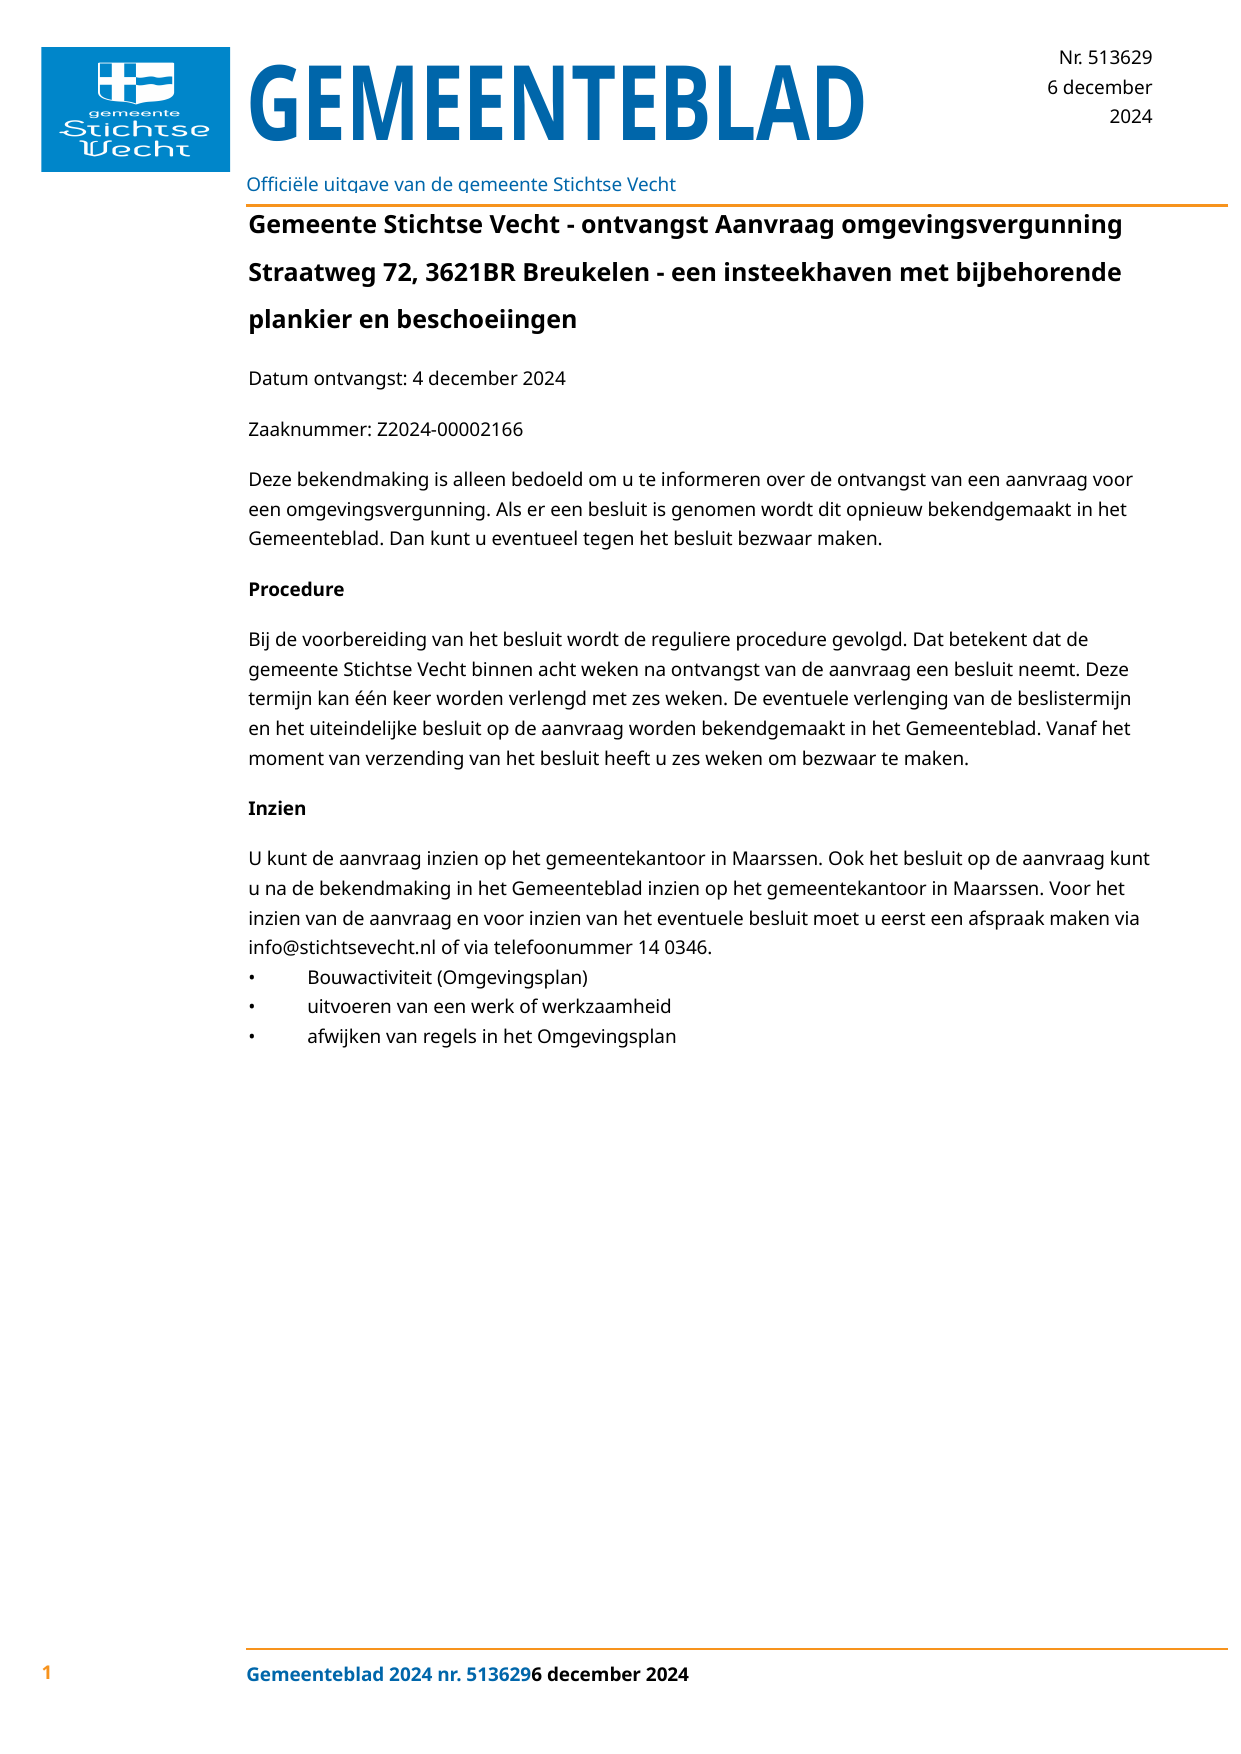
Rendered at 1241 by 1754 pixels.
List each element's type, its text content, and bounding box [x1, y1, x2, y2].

list uitvoeren van een werk of werkzaamheid [248, 993, 1152, 1019]
text Gemeente Stichtse Vecht - ontvangst Aanvraag omgevingsvergunning Straatweg 72, 3621BR Breukelen - een insteekhaven met bijbehorende plankier en beschoeiingen [248, 207, 1152, 336]
text Procedure [248, 576, 1152, 602]
list afwijken van regels in het Omgevingsplan [248, 1023, 1152, 1049]
picture [137, 63, 174, 103]
text Inzien [248, 795, 1152, 821]
text Zaaknummer: Z2024-00002166 [248, 416, 1152, 442]
list Bouwactiviteit (Omgevingsplan) [248, 964, 1152, 989]
picture [99, 63, 135, 101]
text Bij de voorbereiding van het besluit wordt de reguliere procedure gevolgd. Dat betekent dat de gemeente Stichtse Vecht binnen acht weken na ontvangst van de aanvraag een besluit neemt. Deze termijn kan één keer worden verlengd met zes weken. De eventuele verlenging van de beslistermijn en het uiteindelijke besluit op de aanvraag worden bekendgemaakt in het Gemeenteblad. Vanaf het moment van verzending van het besluit heeft u zes weken om bezwaar te maken. [248, 626, 1152, 770]
text Datum ontvangst: 4 december 2024 [248, 366, 1152, 391]
text Deze bekendmaking is alleen bedoeld om u te informeren over de ontvangst van een aanvraag voor een omgevingsvergunning. Als er een besluit is genomen wordt dit opnieuw bekendgemaakt in het Gemeenteblad. Dan kunt u eventueel tegen het besluit bezwaar maken. [248, 466, 1152, 551]
text U kunt de aanvraag inzien op het gemeentekantoor in Maarssen. Ook het besluit op de aanvraag kunt u na de bekendmaking in het Gemeenteblad inzien op het gemeentekantoor in Maarssen. Voor het inzien van de aanvraag en voor inzien van het eventuele besluit moet u eerst een afspraak maken via info@stichtsevecht.nl of via telefoonummer 14 0346. [248, 846, 1152, 960]
